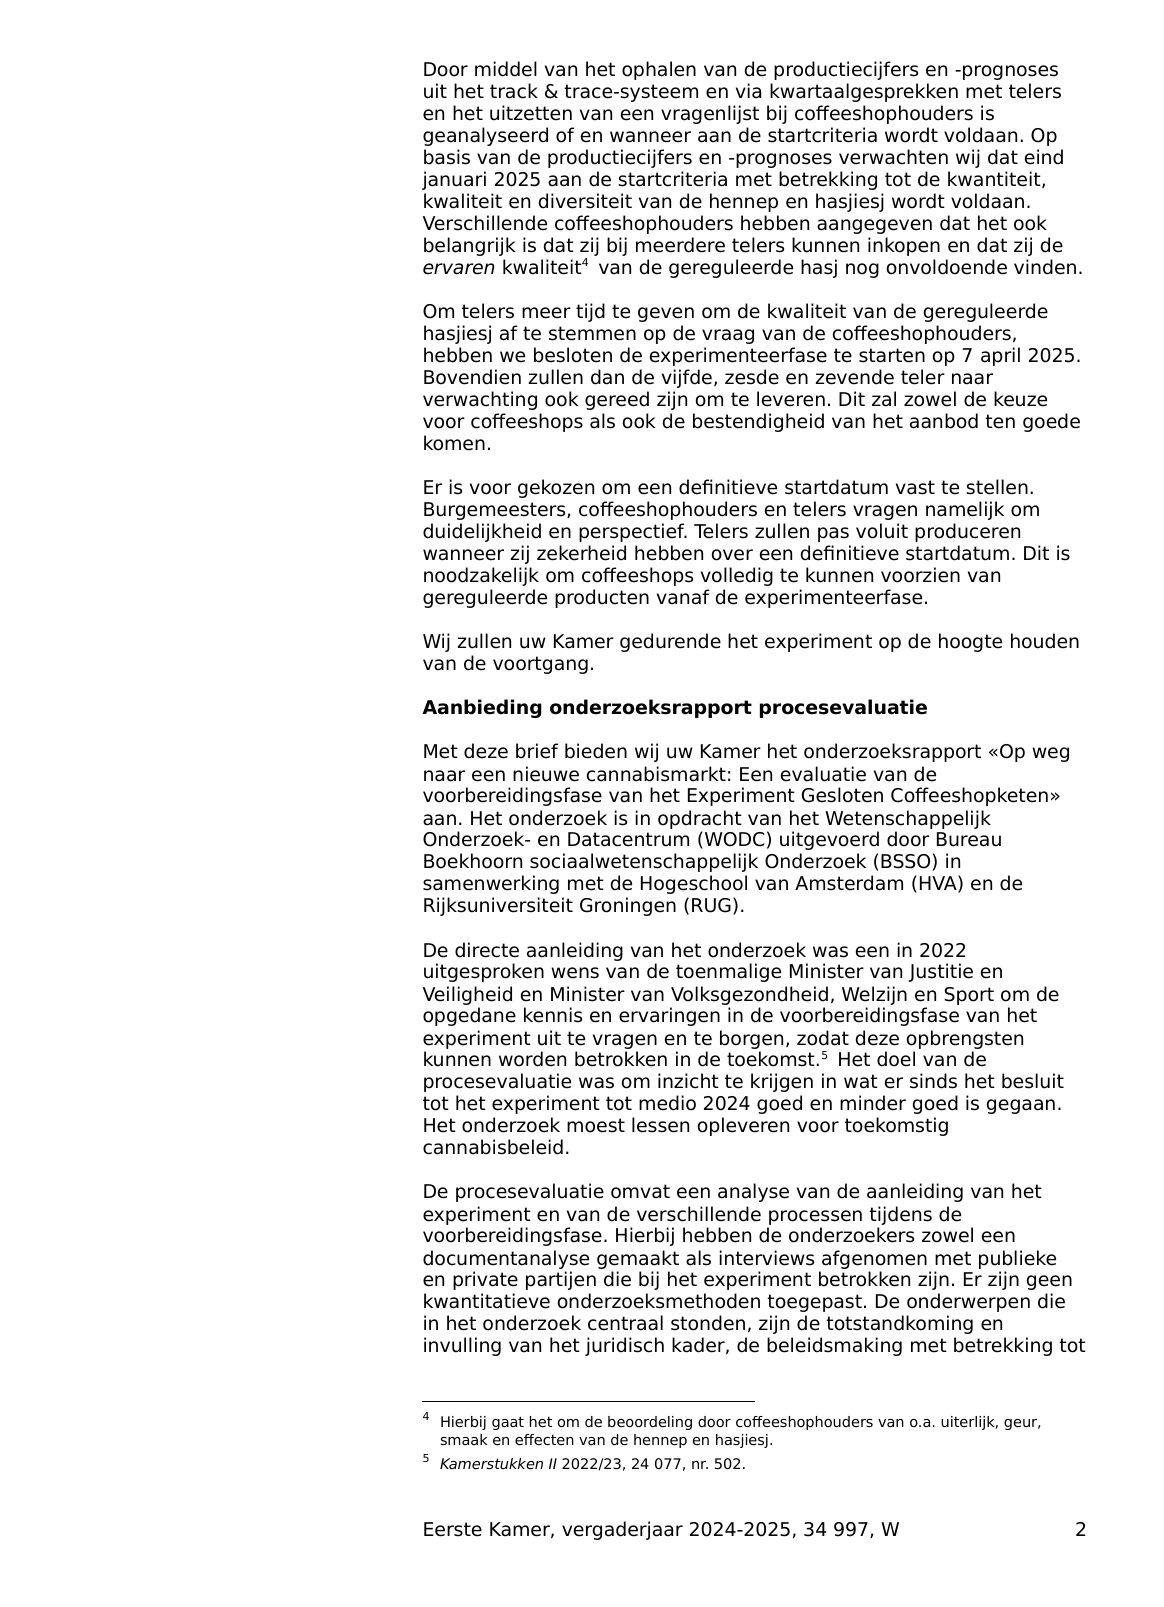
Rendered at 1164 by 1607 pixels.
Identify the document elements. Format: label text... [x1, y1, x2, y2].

text Er is voor gekozen om een definitieve startdatum vast te stellen. Burgemeesters, coffeeshophouders en telers vragen namelijk om duidelijkheid en perspectief. Telers zullen pas voluit produceren wanneer zij zekerheid hebben over een definitieve startdatum. Dit is noodzakelijk om coffeeshops volledig te kunnen voorzien van gereguleerde producten vanaf de experimenteerfase. [422, 477, 1087, 609]
text Wij zullen uw Kamer gedurende het experiment op de hoogte houden van de voortgang. [422, 631, 1087, 675]
text Om telers meer tijd te geven om de kwaliteit van de gereguleerde hasjiesj af te stemmen op de vraag van de coffeeshophouders, hebben we besloten de experimenteerfase te starten op 7 april 2025. Bovendien zullen dan de vijfde, zesde en zevende teler naar verwachting ook gereed zijn om te leveren. Dit zal zowel de keuze voor coffeeshops als ook de bestendigheid van het aanbod ten goede komen. [422, 301, 1087, 455]
text De procesevaluatie omvat een analyse van de aanleiding van het experiment en van de verschillende processen tijdens de voorbereidingsfase. Hierbij hebben de onderzoekers zowel een documentanalyse gemaakt als interviews afgenomen met publieke en private partijen die bij het experiment betrokken zijn. Er zijn geen kwantitatieve onderzoeksmethoden toegepast. De onderwerpen die in het onderzoek centraal stonden, zijn de totstandkoming en invulling van het juridisch kader, de beleidsmaking met betrekking tot [422, 1181, 1087, 1357]
text De directe aanleiding van het onderzoek was een in 2022 uitgesproken wens van de toenmalige Minister van Justitie en Veiligheid en Minister van Volksgezondheid, Welzijn en Sport om de opgedane kennis en ervaringen in de voorbereidingsfase van het experiment uit te vragen en te borgen, zodat deze opbrengsten kunnen worden betrokken in de toekomst. Het doel van de procesevaluatie was om inzicht te krijgen in wat er sinds het besluit tot het experiment tot medio 2024 goed en minder goed is gegaan. Het onderzoek moest lessen opleveren voor toekomstig cannabisbeleid. [422, 939, 1087, 1159]
text Met deze brief bieden wij uw Kamer het onderzoeksrapport «Op weg naar een nieuwe cannabismarkt: Een evaluatie van de voorbereidingsfase van het Experiment Gesloten Coffeeshopketen» aan. Het onderzoek is in opdracht van het Wetenschappelijk Onderzoek- en Datacentrum (WODC) uitgevoerd door Bureau Boekhoorn sociaalwetenschappelijk Onderzoek (BSSO) in samenwerking met de Hogeschool van Amsterdam (HVA) en de Rijksuniversiteit Groningen (RUG). [422, 741, 1087, 917]
text Kamerstukken II 2022/23, 24 077, nr. 502. [422, 1452, 1087, 1474]
text Hierbij gaat het om de beoordeling door coffeeshophouders van o.a. uiterlijk, geur, smaak en effecten van de hennep en hasjiesj. [422, 1410, 1087, 1449]
text Door middel van het ophalen van de productiecijfers en -prognoses uit het track & trace-systeem en via kwartaalgesprekken met telers en het uitzetten van een vragenlijst bij coffeeshophouders is geanalyseerd of en wanneer aan de startcriteria wordt voldaan. Op basis van de productiecijfers en -prognoses verwachten wij dat eind januari 2025 aan de startcriteria met betrekking tot de kwantiteit, kwaliteit en diversiteit van de hennep en hasjiesj wordt voldaan. Verschillende coffeeshophouders hebben aangegeven dat het ook belangrijk is dat zij bij meerdere telers kunnen inkopen en dat zij de ervaren kwaliteit van de gereguleerde hasj nog onvoldoende vinden. [422, 59, 1087, 279]
subtitle Aanbieding onderzoeksrapport procesevaluatie [422, 697, 1087, 719]
